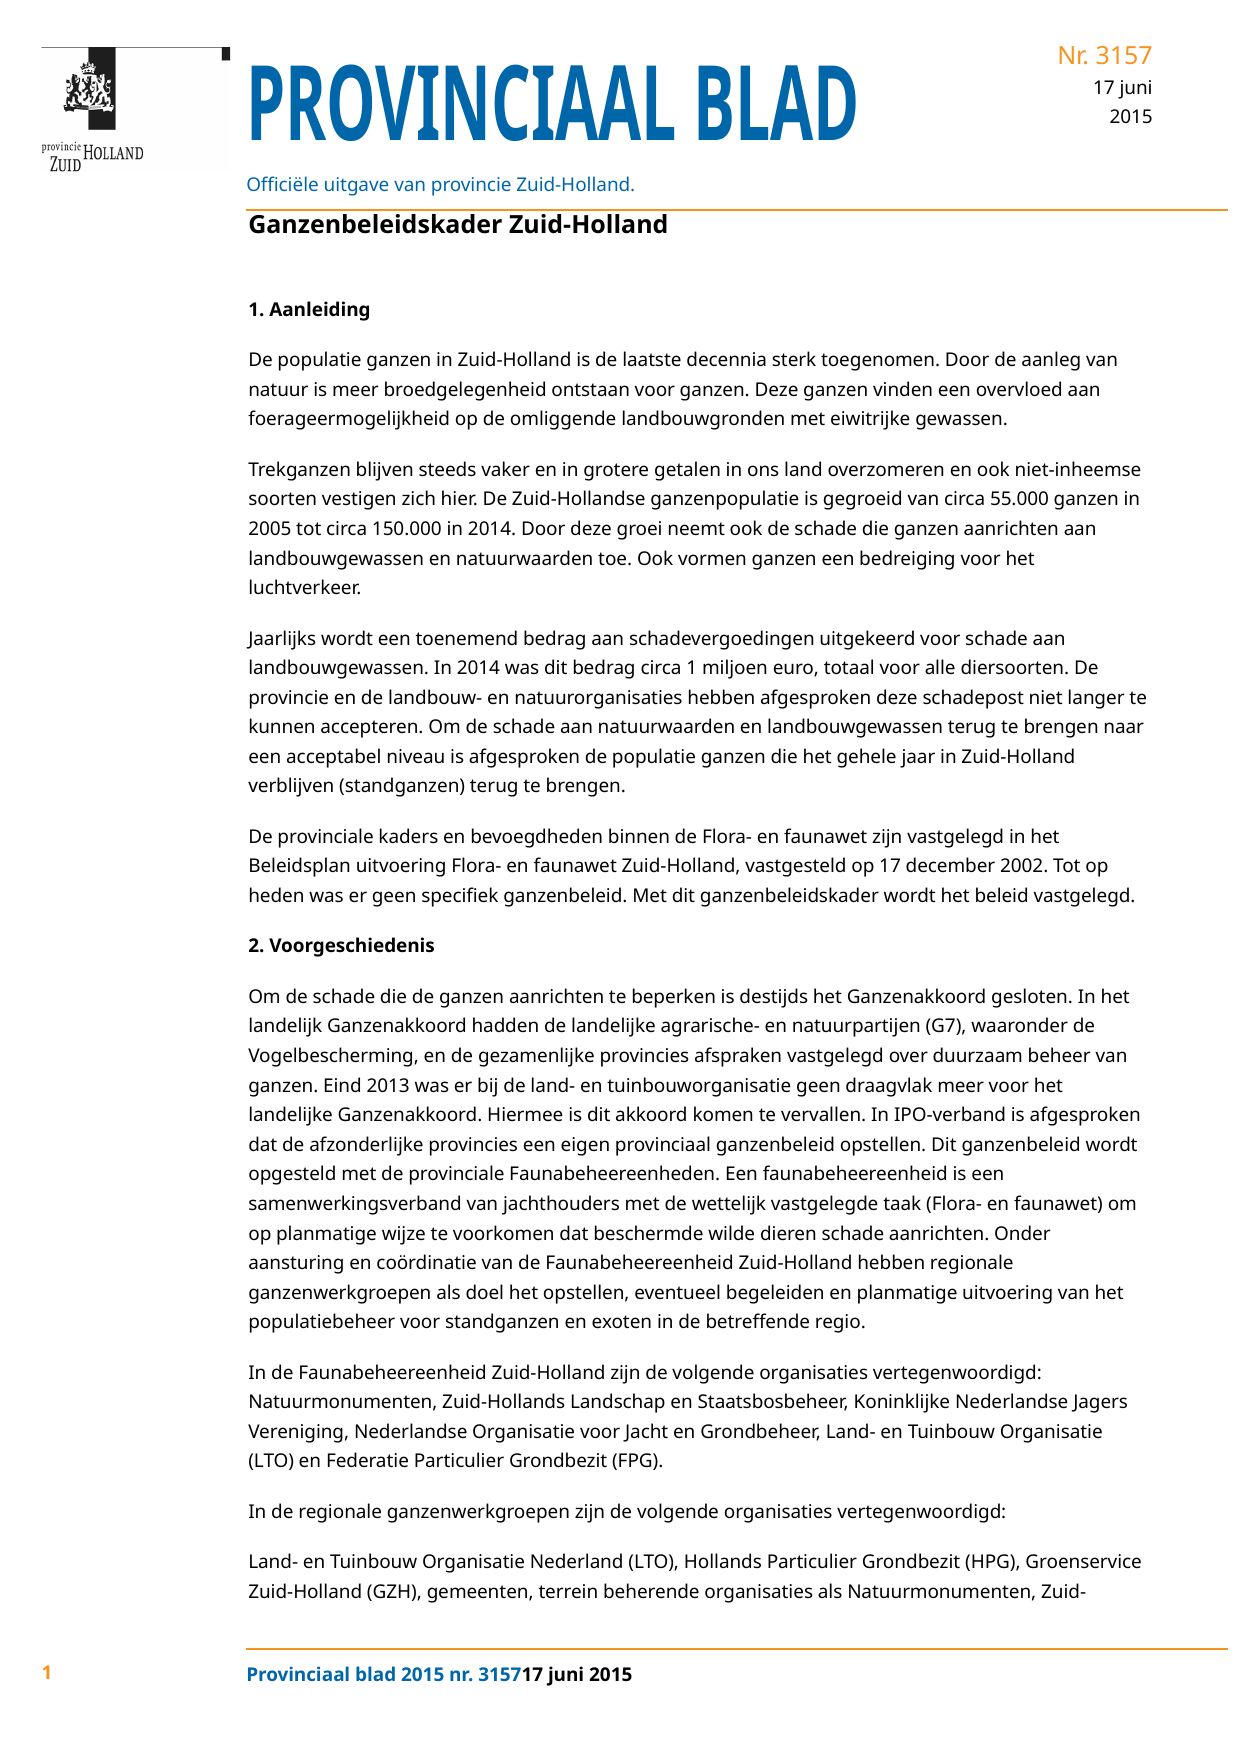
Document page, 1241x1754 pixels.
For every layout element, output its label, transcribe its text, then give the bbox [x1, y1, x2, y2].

text In de regionale ganzenwerkgroepen zijn de volgende organisaties vertegenwoordigd: [248, 1498, 1152, 1524]
text Land- en Tuinbouw Organisatie Nederland (LTO), Hollands Particulier Grondbezit (HPG), Groenservice Zuid-Holland (GZH), gemeenten, terrein beherende organisaties als Natuurmonumenten, Zuid- [248, 1548, 1152, 1604]
text Jaarlijks wordt een toenemend bedrag aan schadevergoedingen uitgekeerd voor schade aan landbouwgewassen. In 2014 was dit bedrag circa 1 miljoen euro, totaal voor alle diersoorten. De provincie en de landbouw- en natuurorganisaties hebben afgesproken deze schadepost niet langer te kunnen accepteren. Om de schade aan natuurwaarden en landbouwgewassen terug te brengen naar een acceptabel niveau is afgesproken de populatie ganzen die het gehele jaar in Zuid-Holland verblijven (standganzen) terug te brengen. [248, 625, 1152, 798]
picture [41, 47, 231, 172]
text Ganzenbeleidskader Zuid-Holland [248, 211, 1152, 241]
text Trekganzen blijven steeds vaker en in grotere getalen in ons land overzomeren en ook niet-inheemse soorten vestigen zich hier. De Zuid-Hollandse ganzenpopulatie is gegroeid van circa 55.000 ganzen in 2005 tot circa 150.000 in 2014. Door deze groei neemt ook de schade die ganzen aanrichten aan landbouwgewassen en natuurwaarden toe. Ook vormen ganzen een bedreiging voor het luchtverkeer. [248, 456, 1152, 600]
text Om de schade die de ganzen aanrichten te beperken is destijds het Ganzenakkoord gesloten. In het landelijk Ganzenakkoord hadden de landelijke agrarische- en natuurpartijen (G7), waaronder de Vogelbescherming, en de gezamenlijke provincies afspraken vastgelegd over duurzaam beheer van ganzen. Eind 2013 was er bij de land- en tuinbouworganisatie geen draagvlak meer voor het landelijke Ganzenakkoord. Hiermee is dit akkoord komen te vervallen. In IPO-verband is afgesproken dat de afzonderlijke provincies een eigen provinciaal ganzenbeleid opstellen. Dit ganzenbeleid wordt opgesteld met de provinciale Faunabeheereenheden. Een faunabeheereenheid is een samenwerkingsverband van jachthouders met de wettelijk vastgelegde taak (Flora- en faunawet) om op planmatige wijze te voorkomen dat beschermde wilde dieren schade aanrichten. Onder aansturing en coördinatie van de Faunabeheereenheid Zuid-Holland hebben regionale ganzenwerkgroepen als doel het opstellen, eventueel begeleiden en planmatige uitvoering van het populatiebeheer voor standganzen en exoten in de betreffende regio. [248, 983, 1152, 1334]
text De populatie ganzen in Zuid-Holland is de laatste decennia sterk toegenomen. Door de aanleg van natuur is meer broedgelegenheid ontstaan voor ganzen. Deze ganzen vinden een overvloed aan foerageermogelijkheid op de omliggende landbouwgronden met eiwitrijke gewassen. [248, 346, 1152, 431]
text 1. Aanleiding [248, 296, 1152, 322]
text De provinciale kaders en bevoegdheden binnen de Flora- en faunawet zijn vastgelegd in het Beleidsplan uitvoering Flora- en faunawet Zuid-Holland, vastgesteld op 17 december 2002. Tot op heden was er geen specifiek ganzenbeleid. Met dit ganzenbeleidskader wordt het beleid vastgelegd. [248, 823, 1152, 908]
text In de Faunabeheereenheid Zuid-Holland zijn de volgende organisaties vertegenwoordigd: Natuurmonumenten, Zuid-Hollands Landschap en Staatsbosbeheer, Koninklijke Nederlandse Jagers Vereniging, Nederlandse Organisatie voor Jacht en Grondbeheer, Land- en Tuinbouw Organisatie (LTO) en Federatie Particulier Grondbezit (FPG). [248, 1359, 1152, 1473]
text 2. Voorgeschiedenis [248, 933, 1152, 958]
